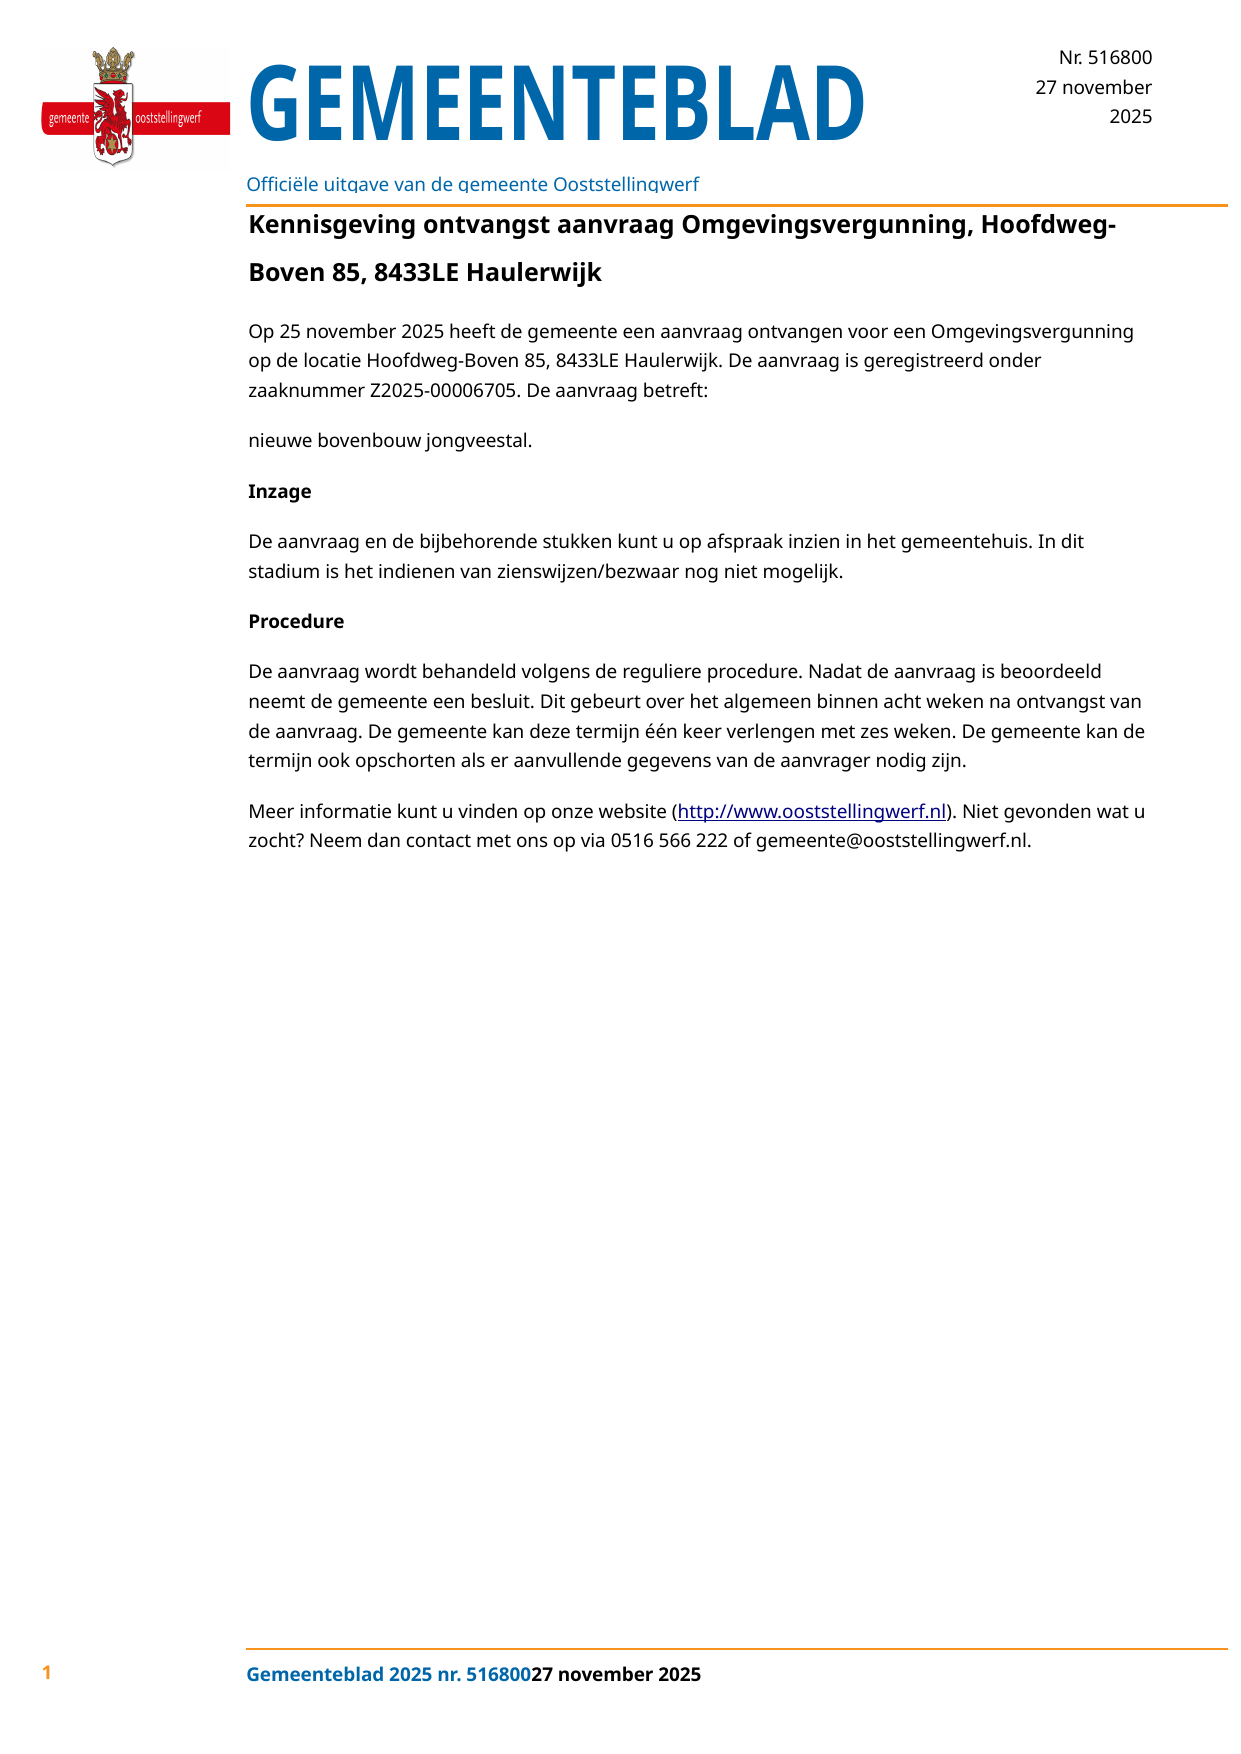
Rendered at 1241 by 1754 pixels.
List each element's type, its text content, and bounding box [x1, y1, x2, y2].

text Kennisgeving ontvangst aanvraag Omgevingsvergunning, Hoofdweg-Boven 85, 8433LE Haulerwijk [248, 207, 1152, 288]
text Op 25 november 2025 heeft de gemeente een aanvraag ontvangen voor een Omgevingsvergunning op de locatie Hoofdweg-Boven 85, 8433LE Haulerwijk. De aanvraag is geregistreerd onder zaaknummer Z2025-00006705. De aanvraag betreft: [248, 318, 1152, 403]
text De aanvraag wordt behandeld volgens de reguliere procedure. Nadat de aanvraag is beoordeeld neemt de gemeente een besluit. Dit gebeurt over het algemeen binnen acht weken na ontvangst van de aanvraag. De gemeente kan deze termijn één keer verlengen met zes weken. De gemeente kan de termijn ook opschorten als er aanvullende gegevens van de aanvrager nodig zijn. [248, 659, 1152, 773]
text Meer informatie kunt u vinden op onze website (http://www.ooststellingwerf.nl). Niet gevonden wat u zocht? Neem dan contact met ons op via 0516 566 222 of gemeente@ooststellingwerf.nl. [248, 798, 1152, 853]
text De aanvraag en de bijbehorende stukken kunt u op afspraak inzien in het gemeentehuis. In dit stadium is het indienen van zienswijzen/bezwaar nog niet mogelijk. [248, 528, 1152, 584]
picture [41, 47, 231, 172]
text nieuwe bovenbouw jongveestal. [248, 427, 1152, 453]
text Procedure [248, 608, 1152, 634]
text Inzage [248, 478, 1152, 504]
